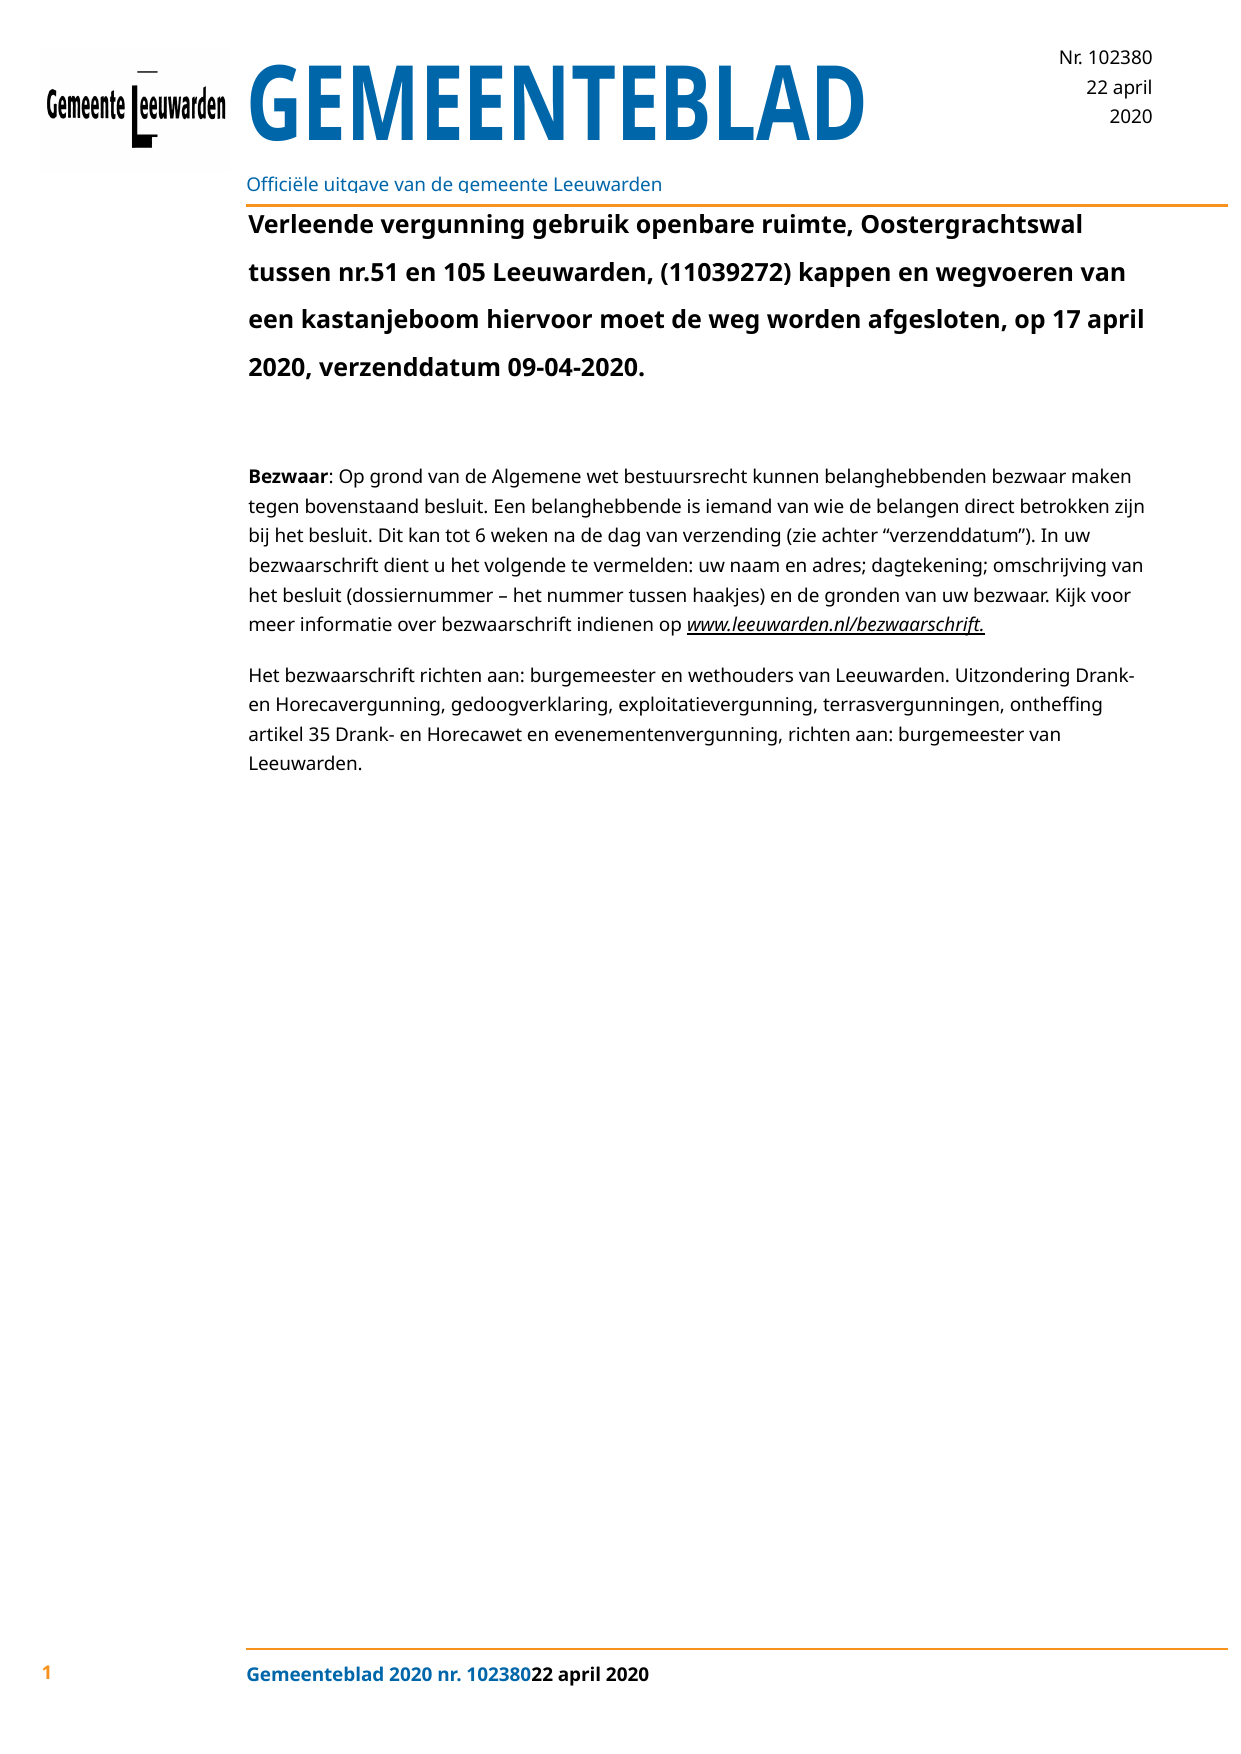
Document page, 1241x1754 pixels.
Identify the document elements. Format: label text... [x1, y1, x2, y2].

text Het bezwaarschrift richten aan: burgemeester en wethouders van Leeuwarden. Uitzondering Drank- en Horecavergunning, gedoogverklaring, exploitatievergunning, terrasvergunningen, ontheffing artikel 35 Drank- en Horecawet en evenementenvergunning, richten aan: burgemeester van Leeuwarden. [248, 662, 1152, 776]
picture [41, 47, 231, 172]
text Bezwaar: Op grond van de Algemene wet bestuursrecht kunnen belanghebbenden bezwaar maken tegen bovenstaand besluit. Een belanghebbende is iemand van wie de belangen direct betrokken zijn bij het besluit. Dit kan tot 6 weken na de dag van verzending (zie achter “verzenddatum”). In uw bezwaarschrift dient u het volgende te vermelden: uw naam en adres; dagtekening; omschrijving van het besluit (dossiernummer – het nummer tussen haakjes) en de gronden van uw bezwaar. Kijk voor meer informatie over bezwaarschrift indienen op www.leeuwarden.nl/bezwaarschrift. [248, 463, 1152, 637]
text Verleende vergunning gebruik openbare ruimte, Oostergrachtswal tussen nr.51 en 105 Leeuwarden, (11039272) kappen en wegvoeren van een kastanjeboom hiervoor moet de weg worden afgesloten, op 17 april 2020, verzenddatum 09-04-2020. [248, 207, 1152, 384]
